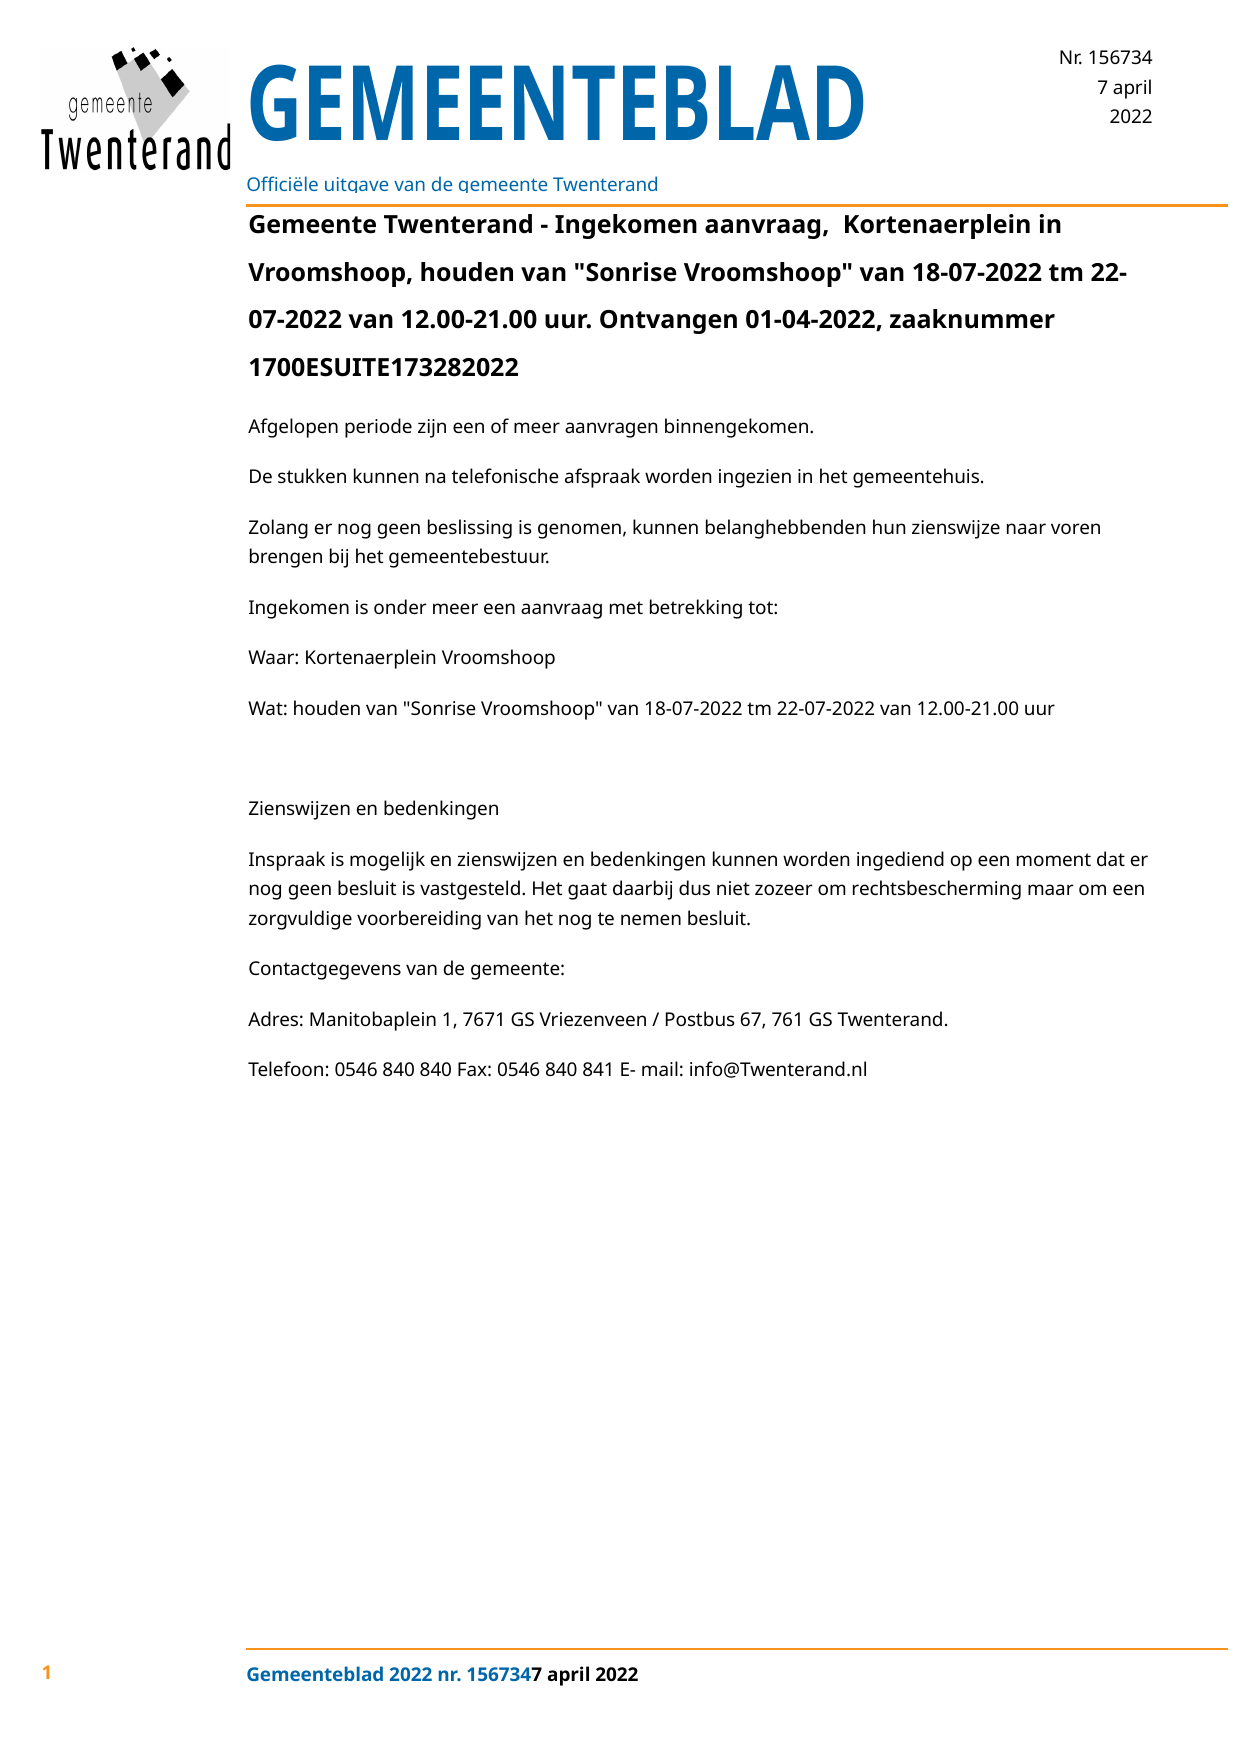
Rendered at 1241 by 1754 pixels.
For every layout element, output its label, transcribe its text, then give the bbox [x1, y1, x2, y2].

text Telefoon: 0546 840 840 Fax: 0546 840 841 E- mail: info@Twenterand.nl [248, 1056, 1152, 1082]
picture [41, 47, 231, 172]
text Afgelopen periode zijn een of meer aanvragen binnengekomen. [248, 413, 1152, 439]
text Zienswijzen en bedenkingen [248, 796, 1152, 821]
text Contactgegevens van de gemeente: [248, 956, 1152, 981]
text Zolang er nog geen beslissing is genomen, kunnen belanghebbenden hun zienswijze naar voren brengen bij het gemeentebestuur. [248, 514, 1152, 569]
text Inspraak is mogelijk en zienswijzen en bedenkingen kunnen worden ingediend op een moment dat er nog geen besluit is vastgesteld. Het gaat daarbij dus niet zozeer om rechtsbescherming maar om een zorgvuldige voorbereiding van het nog te nemen besluit. [248, 846, 1152, 931]
text De stukken kunnen na telefonische afspraak worden ingezien in het gemeentehuis. [248, 463, 1152, 489]
text Wat: houden van "Sonrise Vroomshoop" van 18-07-2022 tm 22-07-2022 van 12.00-21.00 uur [248, 695, 1152, 721]
text Adres: Manitobaplein 1, 7671 GS Vriezenveen / Postbus 67, 761 GS Twenterand. [248, 1006, 1152, 1032]
text Waar: Kortenaerplein Vroomshoop [248, 644, 1152, 670]
text Ingekomen is onder meer een aanvraag met betrekking tot: [248, 594, 1152, 620]
text Gemeente Twenterand - Ingekomen aanvraag, Kortenaerplein in Vroomshoop, houden van "Sonrise Vroomshoop" van 18-07-2022 tm 22-07-2022 van 12.00-21.00 uur. Ontvangen 01-04-2022, zaaknummer 1700ESUITE173282022 [248, 207, 1152, 384]
